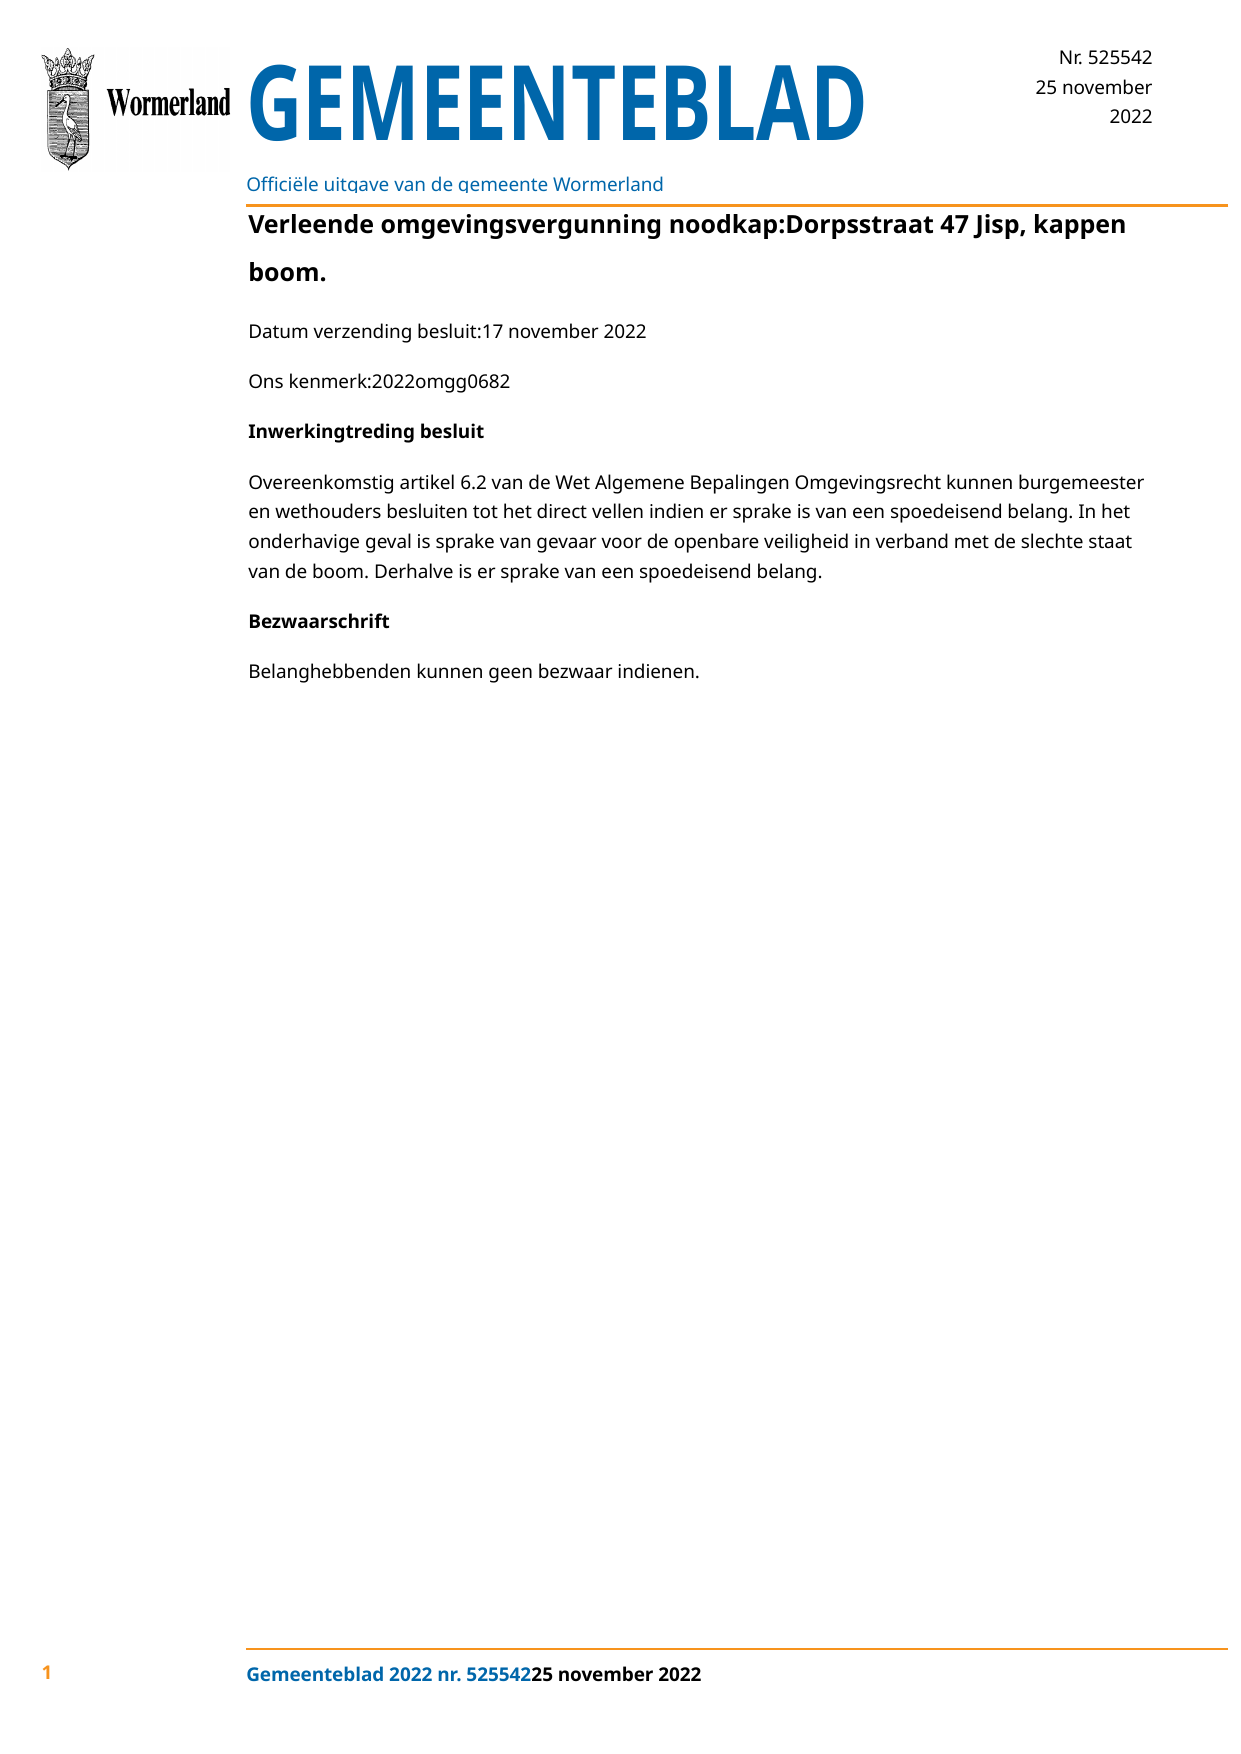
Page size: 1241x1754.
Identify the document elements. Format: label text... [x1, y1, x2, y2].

text Datum verzending besluit:17 november 2022 [248, 318, 1152, 344]
picture [41, 47, 231, 172]
text Ons kenmerk:2022omgg0682 [248, 368, 1152, 394]
text Overeenkomstig artikel 6.2 van de Wet Algemene Bepalingen Omgevingsrecht kunnen burgemeester en wethouders besluiten tot het direct vellen indien er sprake is van een spoedeisend belang. In het onderhavige geval is sprake van gevaar voor de openbare veiligheid in verband met de slechte staat van de boom. Derhalve is er sprake van een spoedeisend belang. [248, 469, 1152, 584]
text Bezwaarschrift [248, 608, 1152, 634]
text Verleende omgevingsvergunning noodkap:Dorpsstraat 47 Jisp, kappen boom. [248, 207, 1152, 288]
text Belanghebbenden kunnen geen bezwaar indienen. [248, 659, 1152, 684]
text Inwerkingtreding besluit [248, 419, 1152, 444]
